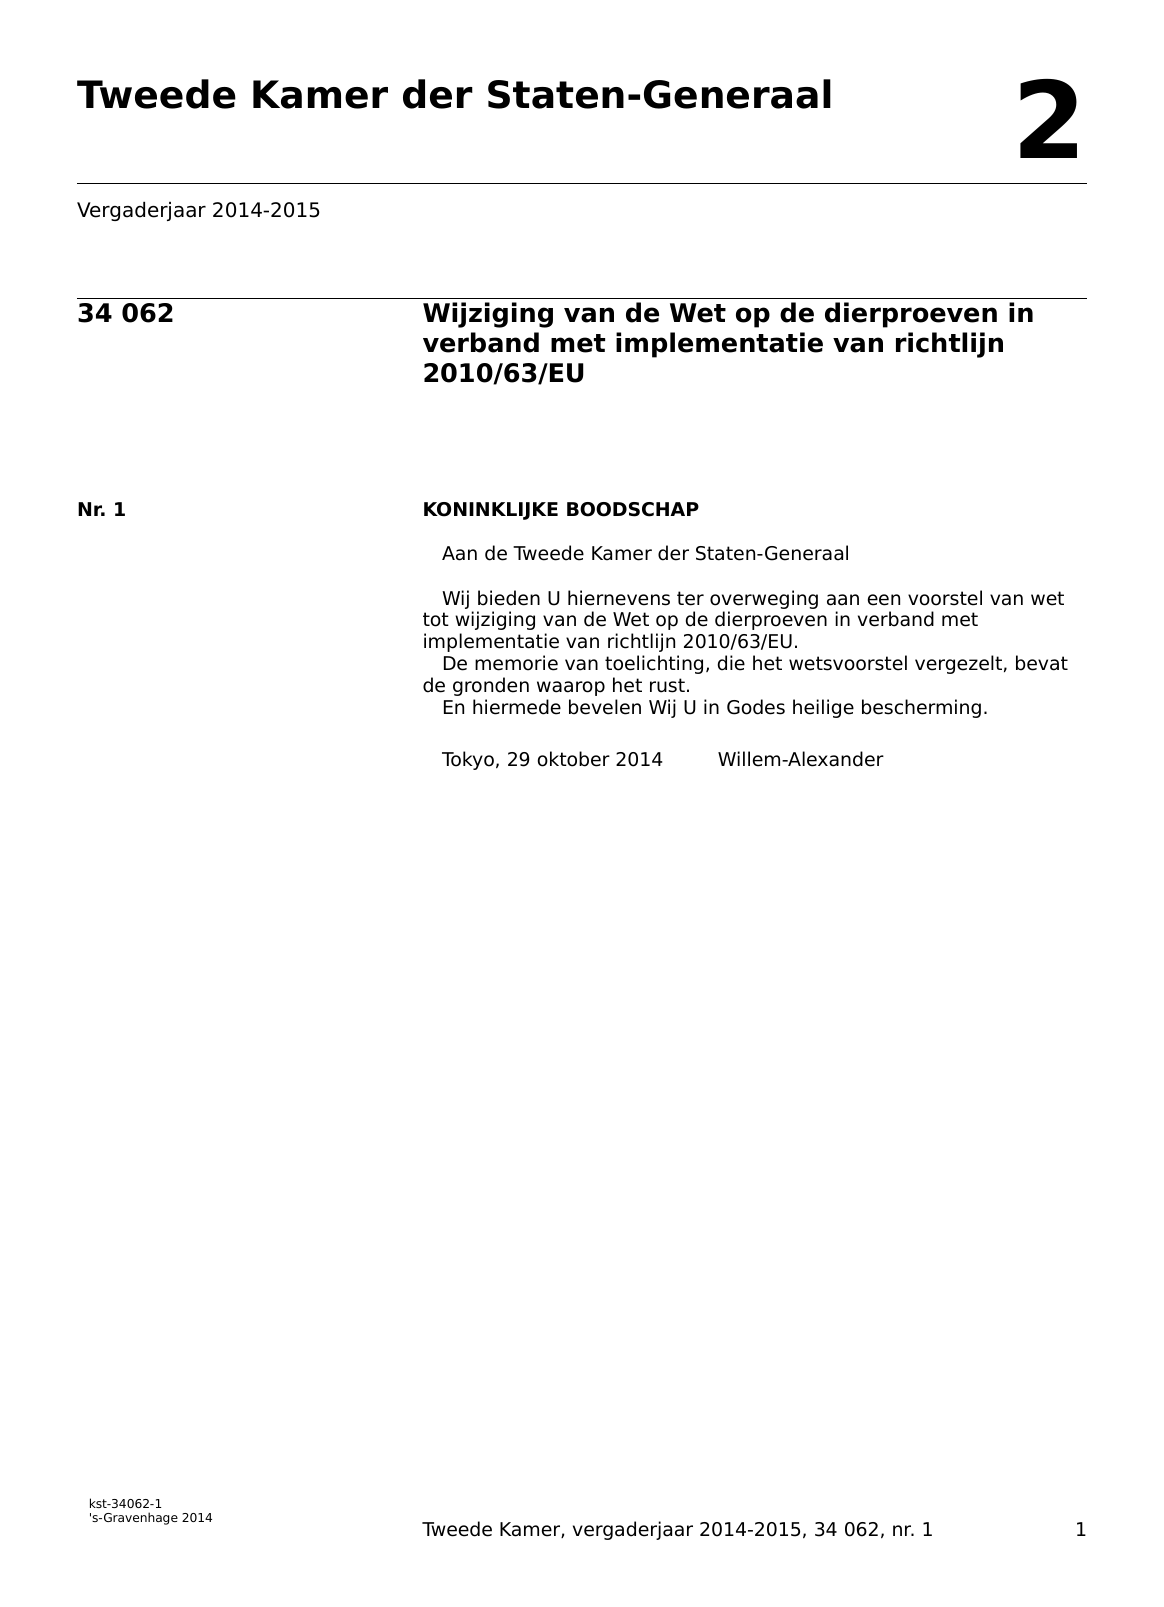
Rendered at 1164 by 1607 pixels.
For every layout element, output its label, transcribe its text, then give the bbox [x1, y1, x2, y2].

text Wij bieden U hiernevens ter overweging aan een voorstel van wet tot wijziging van de Wet op de dierproeven in verband met implementatie van richtlijn 2010/63/EU. [422, 587, 1087, 653]
text 's-Gravenhage 2014 [88, 1511, 323, 1525]
subtitle Nr. 1 KONINKLIJKE BOODSCHAP [77, 499, 1087, 521]
table_header 2 [886, 59, 1087, 183]
text En hiermede bevelen Wij U in Godes heilige bescherming. [422, 697, 1087, 719]
table_header Tweede Kamer der Staten-Generaal [77, 59, 886, 183]
text Tokyo, 29 oktober 2014 Willem-Alexander [422, 749, 1087, 771]
text Aan de Tweede Kamer der Staten-Generaal [422, 543, 1087, 565]
table_cell Vergaderjaar 2014-2015 [77, 184, 1087, 298]
text kst-34062-1 [88, 1497, 323, 1511]
text De memorie van toelichting, die het wetsvoorstel vergezelt, bevat de gronden waarop het rust. [422, 653, 1087, 697]
subtitle 34 062 Wijziging van de Wet op de dierproeven in verband met implementatie van richtlijn 2010/63/EU [77, 299, 1087, 388]
